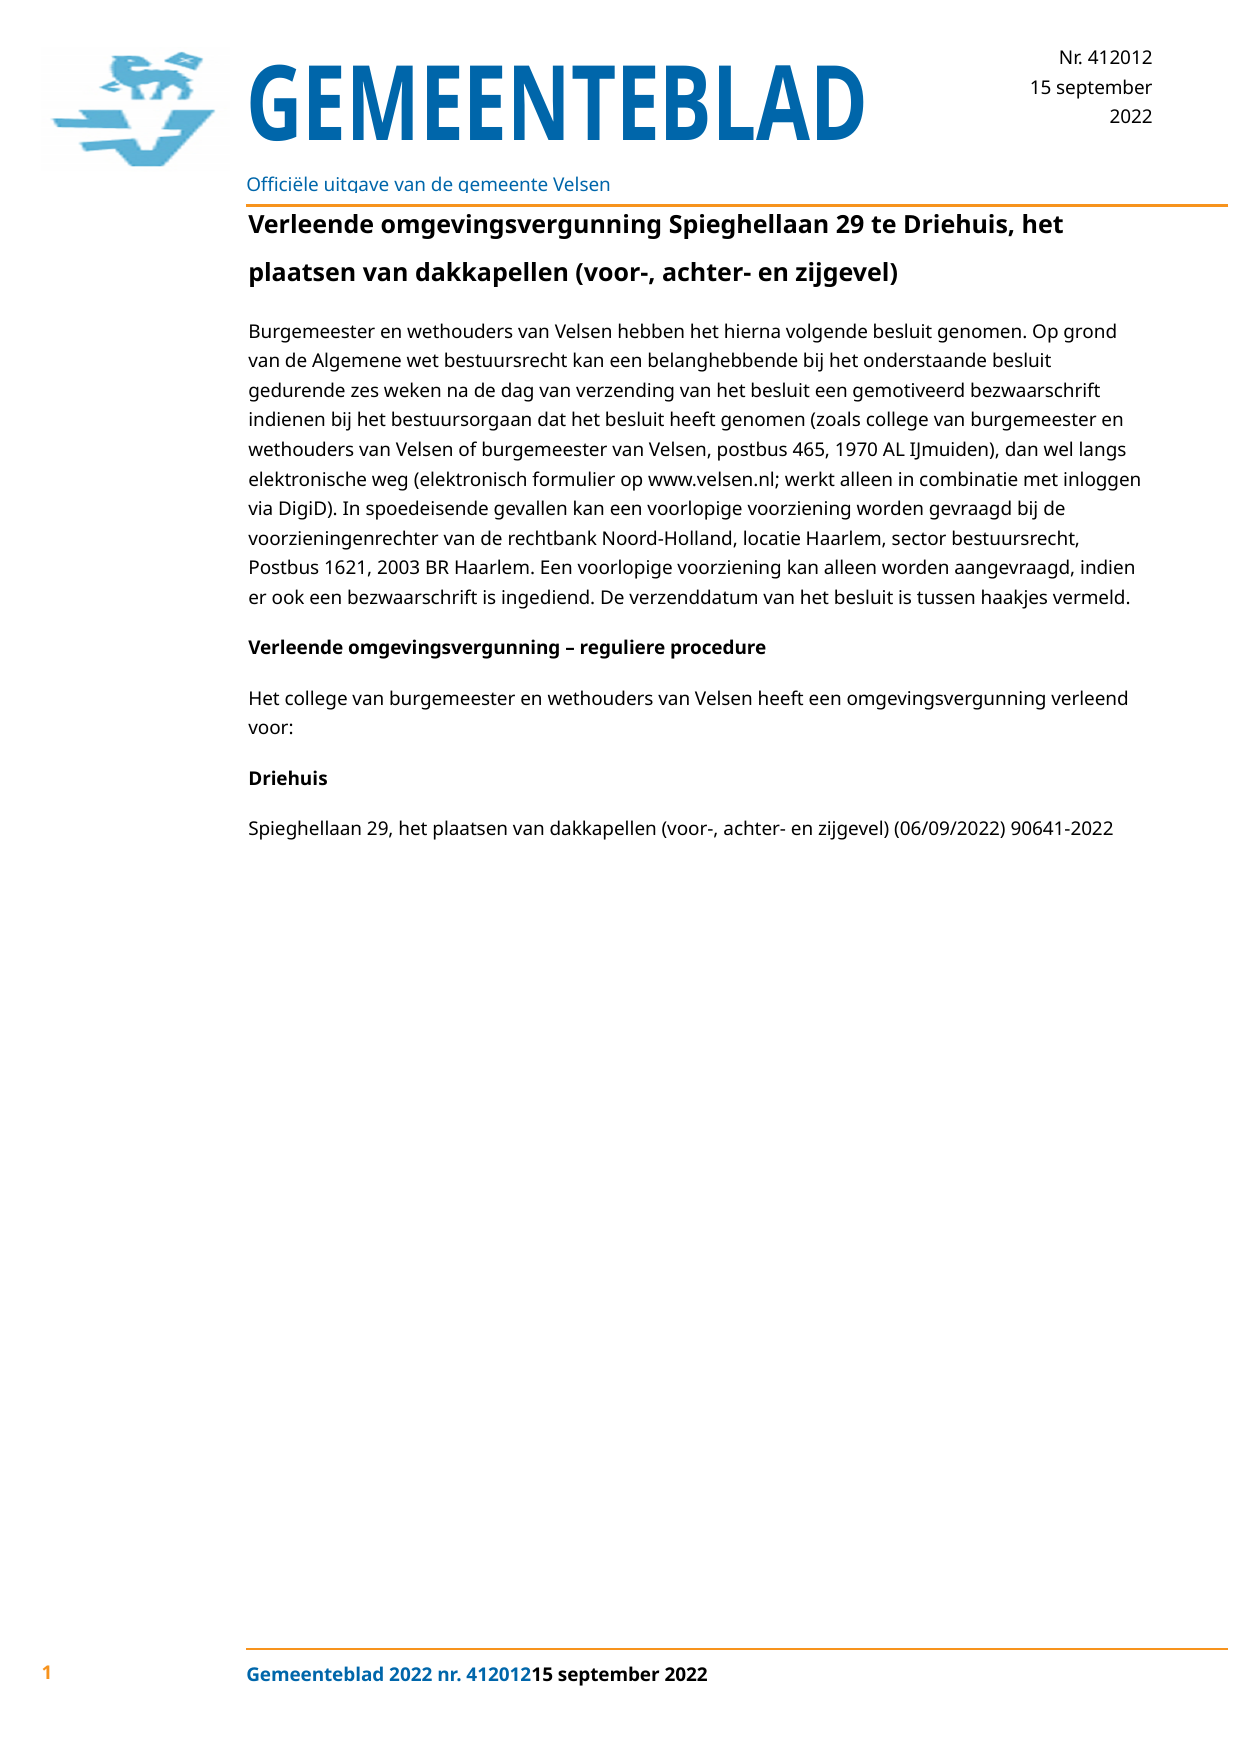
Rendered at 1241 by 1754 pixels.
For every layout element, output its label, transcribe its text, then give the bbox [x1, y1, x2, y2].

text Spieghellaan 29, het plaatsen van dakkapellen (voor-, achter- en zijgevel) (06/09/2022) 90641-2022 [248, 815, 1152, 841]
text Verleende omgevingsvergunning – reguliere procedure [248, 634, 1152, 660]
text Burgemeester en wethouders van Velsen hebben het hierna volgende besluit genomen. Op grond van de Algemene wet bestuursrecht kan een belanghebbende bij het onderstaande besluit gedurende zes weken na de dag van verzending van het besluit een gemotiveerd bezwaarschrift indienen bij het bestuursorgaan dat het besluit heeft genomen (zoals college van burgemeester en wethouders van Velsen of burgemeester van Velsen, postbus 465, 1970 AL IJmuiden), dan wel langs elektronische weg (elektronisch formulier op www.velsen.nl; werkt alleen in combinatie met inloggen via DigiD). In spoedeisende gevallen kan een voorlopige voorziening worden gevraagd bij de voorzieningenrechter van de rechtbank Noord-Holland, locatie Haarlem, sector bestuursrecht, Postbus 1621, 2003 BR Haarlem. Een voorlopige voorziening kan alleen worden aangevraagd, indien er ook een bezwaarschrift is ingediend. De verzenddatum van het besluit is tussen haakjes vermeld. [248, 318, 1152, 610]
text Het college van burgemeester en wethouders van Velsen heeft een omgevingsvergunning verleend voor: [248, 685, 1152, 740]
text Verleende omgevingsvergunning Spieghellaan 29 te Driehuis, het plaatsen van dakkapellen (voor-, achter- en zijgevel) [248, 207, 1152, 288]
text Driehuis [248, 765, 1152, 791]
picture [41, 47, 231, 172]
